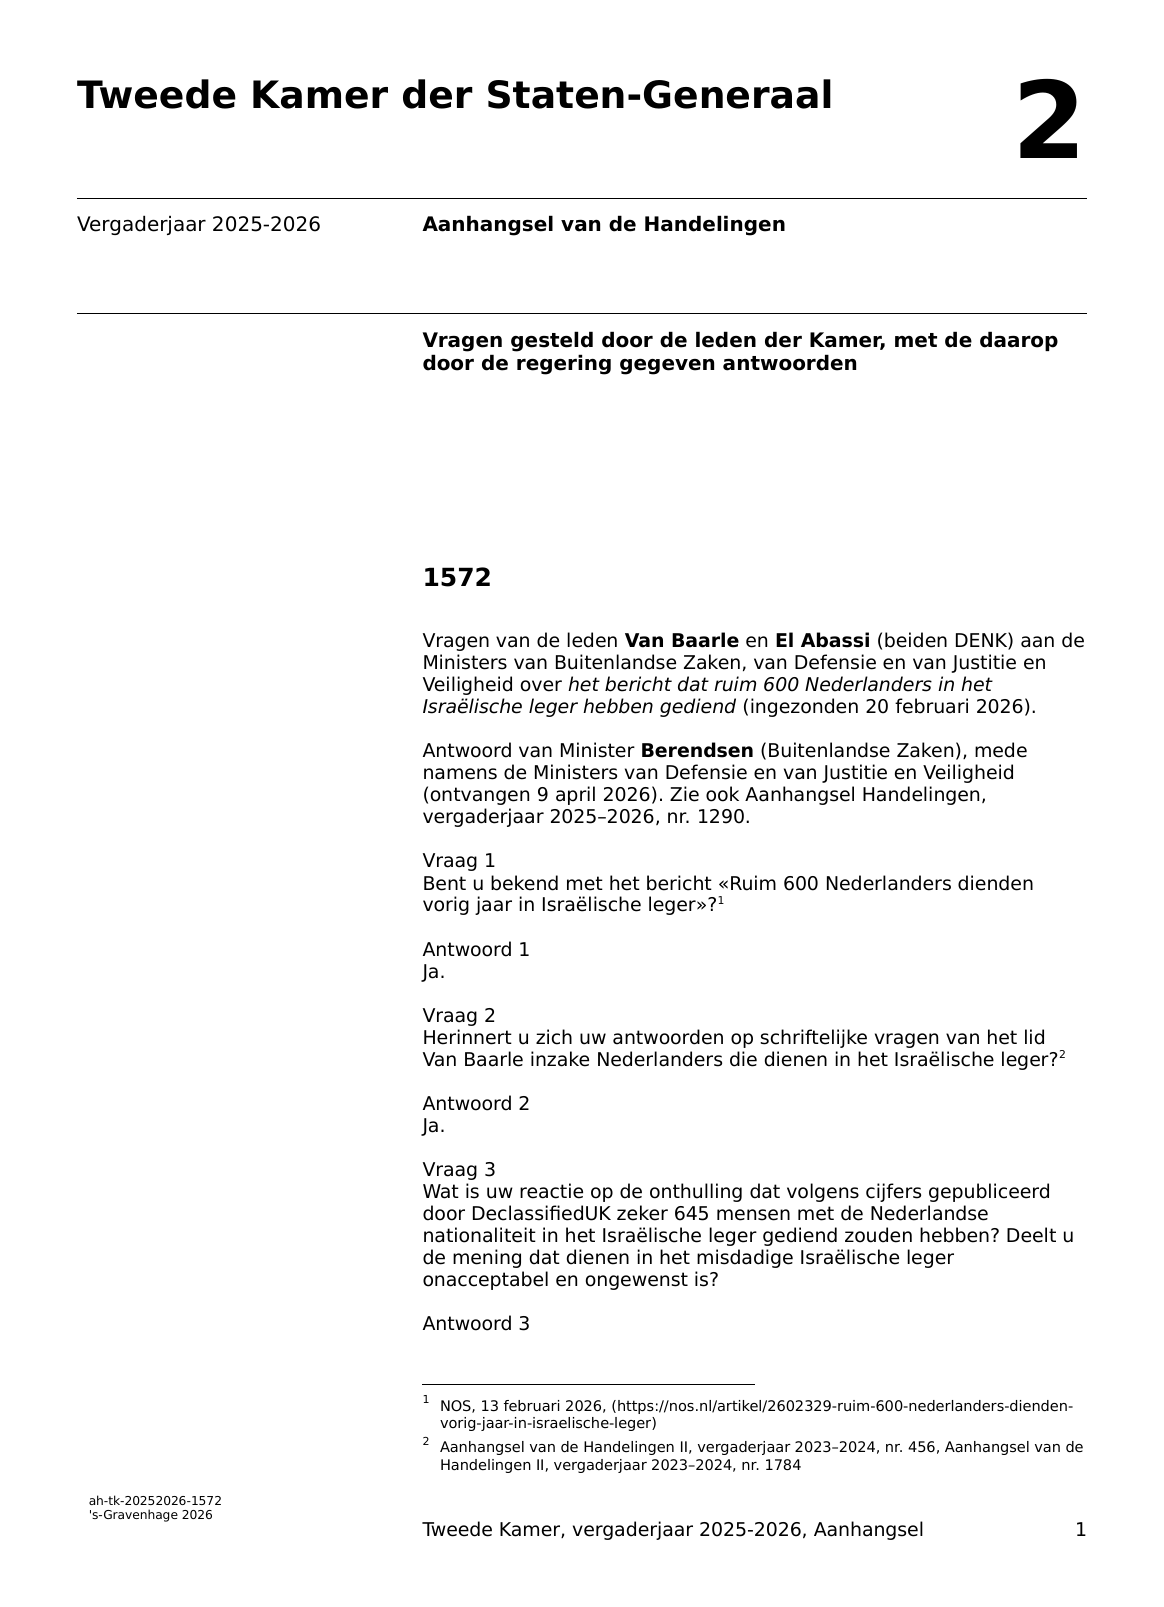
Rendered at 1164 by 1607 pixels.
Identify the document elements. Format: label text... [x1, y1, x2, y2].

text Vragen van de leden Van Baarle en El Abassi (beiden DENK) aan de Ministers van Buitenlandse Zaken, van Defensie en van Justitie en Veiligheid over het bericht dat ruim 600 Nederlanders in het Israëlische leger hebben gediend (ingezonden 20 februari 2026). [422, 630, 1087, 718]
text Antwoord 2 [422, 1093, 1087, 1115]
table_cell Vragen gesteld door de leden der Kamer, met de daarop door de regering gegeven antwoorden [422, 314, 1087, 375]
text 's-Gravenhage 2026 [88, 1508, 323, 1522]
text Antwoord 1 [422, 938, 1087, 961]
text Ja. [422, 961, 1087, 982]
text Ja. [422, 1115, 1087, 1137]
text Aanhangsel van de Handelingen II, vergaderjaar 2023–2024, nr. 456, Aanhangsel van de Handelingen II, vergaderjaar 2023–2024, nr. 1784 [422, 1435, 1087, 1474]
table_header Tweede Kamer der Staten-Generaal [77, 59, 886, 198]
table_cell Vergaderjaar 2025-2026 [77, 199, 422, 313]
text 1572 [422, 563, 1087, 592]
text Vraag 2 [422, 1005, 1087, 1027]
text Vraag 3 [422, 1159, 1087, 1181]
text Vraag 1 [422, 850, 1087, 872]
table_cell Aanhangsel van de Handelingen [422, 199, 1087, 313]
text Bent u bekend met het bericht «Ruim 600 Nederlanders dienden vorig jaar in Israëlische leger»? [422, 872, 1087, 916]
text ah-tk-20252026-1572 [88, 1494, 323, 1508]
table_cell [77, 314, 422, 375]
table_header 2 [886, 59, 1087, 198]
text Herinnert u zich uw antwoorden op schriftelijke vragen van het lid Van Baarle inzake Nederlanders die dienen in het Israëlische leger? [422, 1027, 1087, 1071]
text Wat is uw reactie op de onthulling dat volgens cijfers gepubliceerd door DeclassifiedUK zeker 645 mensen met de Nederlandse nationaliteit in het Israëlische leger gediend zouden hebben? Deelt u de mening dat dienen in het misdadige Israëlische leger onacceptabel en ongewenst is? [422, 1181, 1087, 1291]
text Antwoord van Minister Berendsen (Buitenlandse Zaken), mede namens de Ministers van Defensie en van Justitie en Veiligheid (ontvangen 9 april 2026). Zie ook Aanhangsel Handelingen, vergaderjaar 2025–2026, nr. 1290. [422, 740, 1087, 828]
text NOS, 13 februari 2026, (https://nos.nl/artikel/2602329-ruim-600-nederlanders-dienden-vorig-jaar-in-israelische-leger) [422, 1393, 1087, 1432]
text Antwoord 3 [422, 1313, 1087, 1335]
